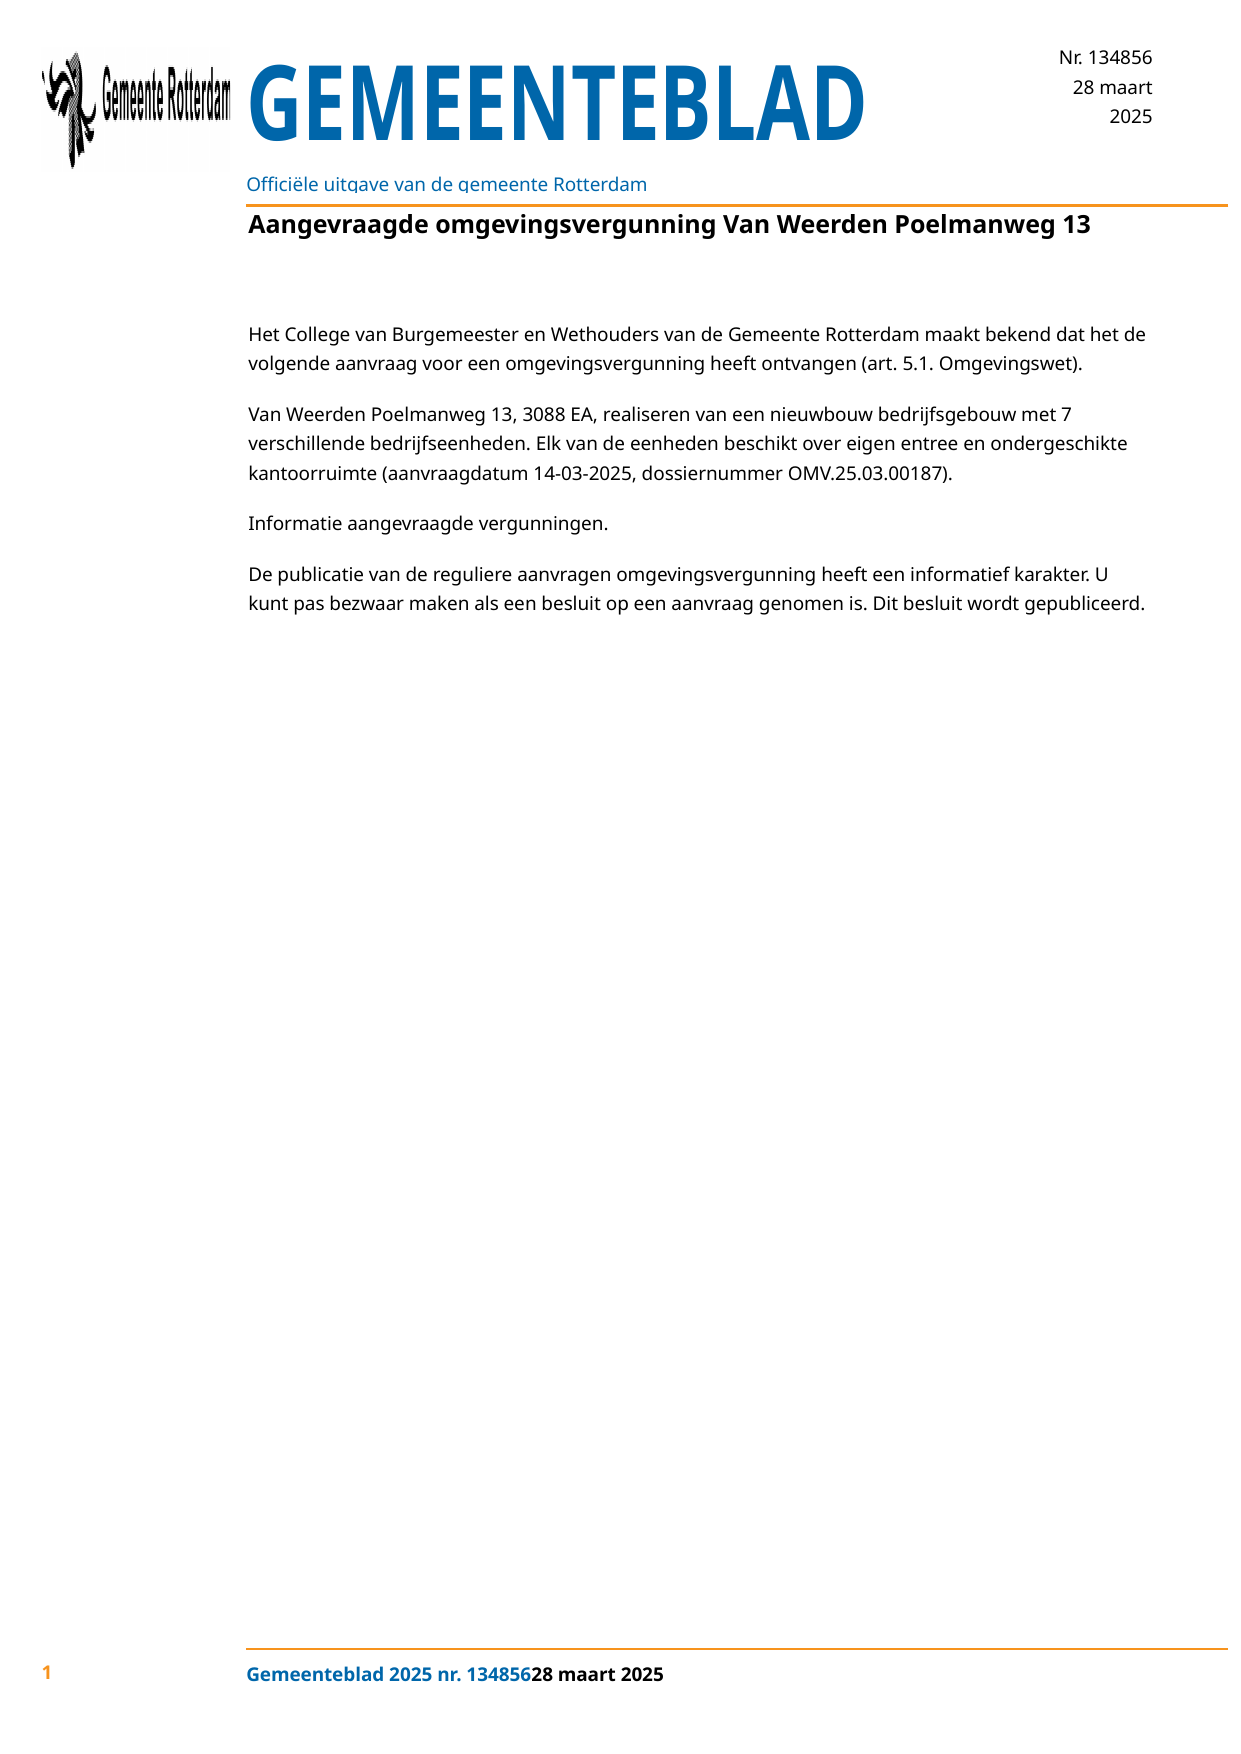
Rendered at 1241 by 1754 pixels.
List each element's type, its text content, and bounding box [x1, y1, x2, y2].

text De publicatie van de reguliere aanvragen omgevingsvergunning heeft een informatief karakter. U kunt pas bezwaar maken als een besluit op een aanvraag genomen is. Dit besluit wordt gepubliceerd. [248, 561, 1152, 616]
picture [41, 47, 231, 172]
text Het College van Burgemeester en Wethouders van de Gemeente Rotterdam maakt bekend dat het de volgende aanvraag voor een omgevingsvergunning heeft ontvangen (art. 5.1. Omgevingswet). [248, 321, 1152, 376]
text Aangevraagde omgevingsvergunning Van Weerden Poelmanweg 13 [248, 207, 1152, 241]
text Informatie aangevraagde vergunningen. [248, 510, 1152, 536]
text Van Weerden Poelmanweg 13, 3088 EA, realiseren van een nieuwbouw bedrijfsgebouw met 7 verschillende bedrijfseenheden. Elk van de eenheden beschikt over eigen entree en ondergeschikte kantoorruimte (aanvraagdatum 14-03-2025, dossiernummer OMV.25.03.00187). [248, 401, 1152, 486]
